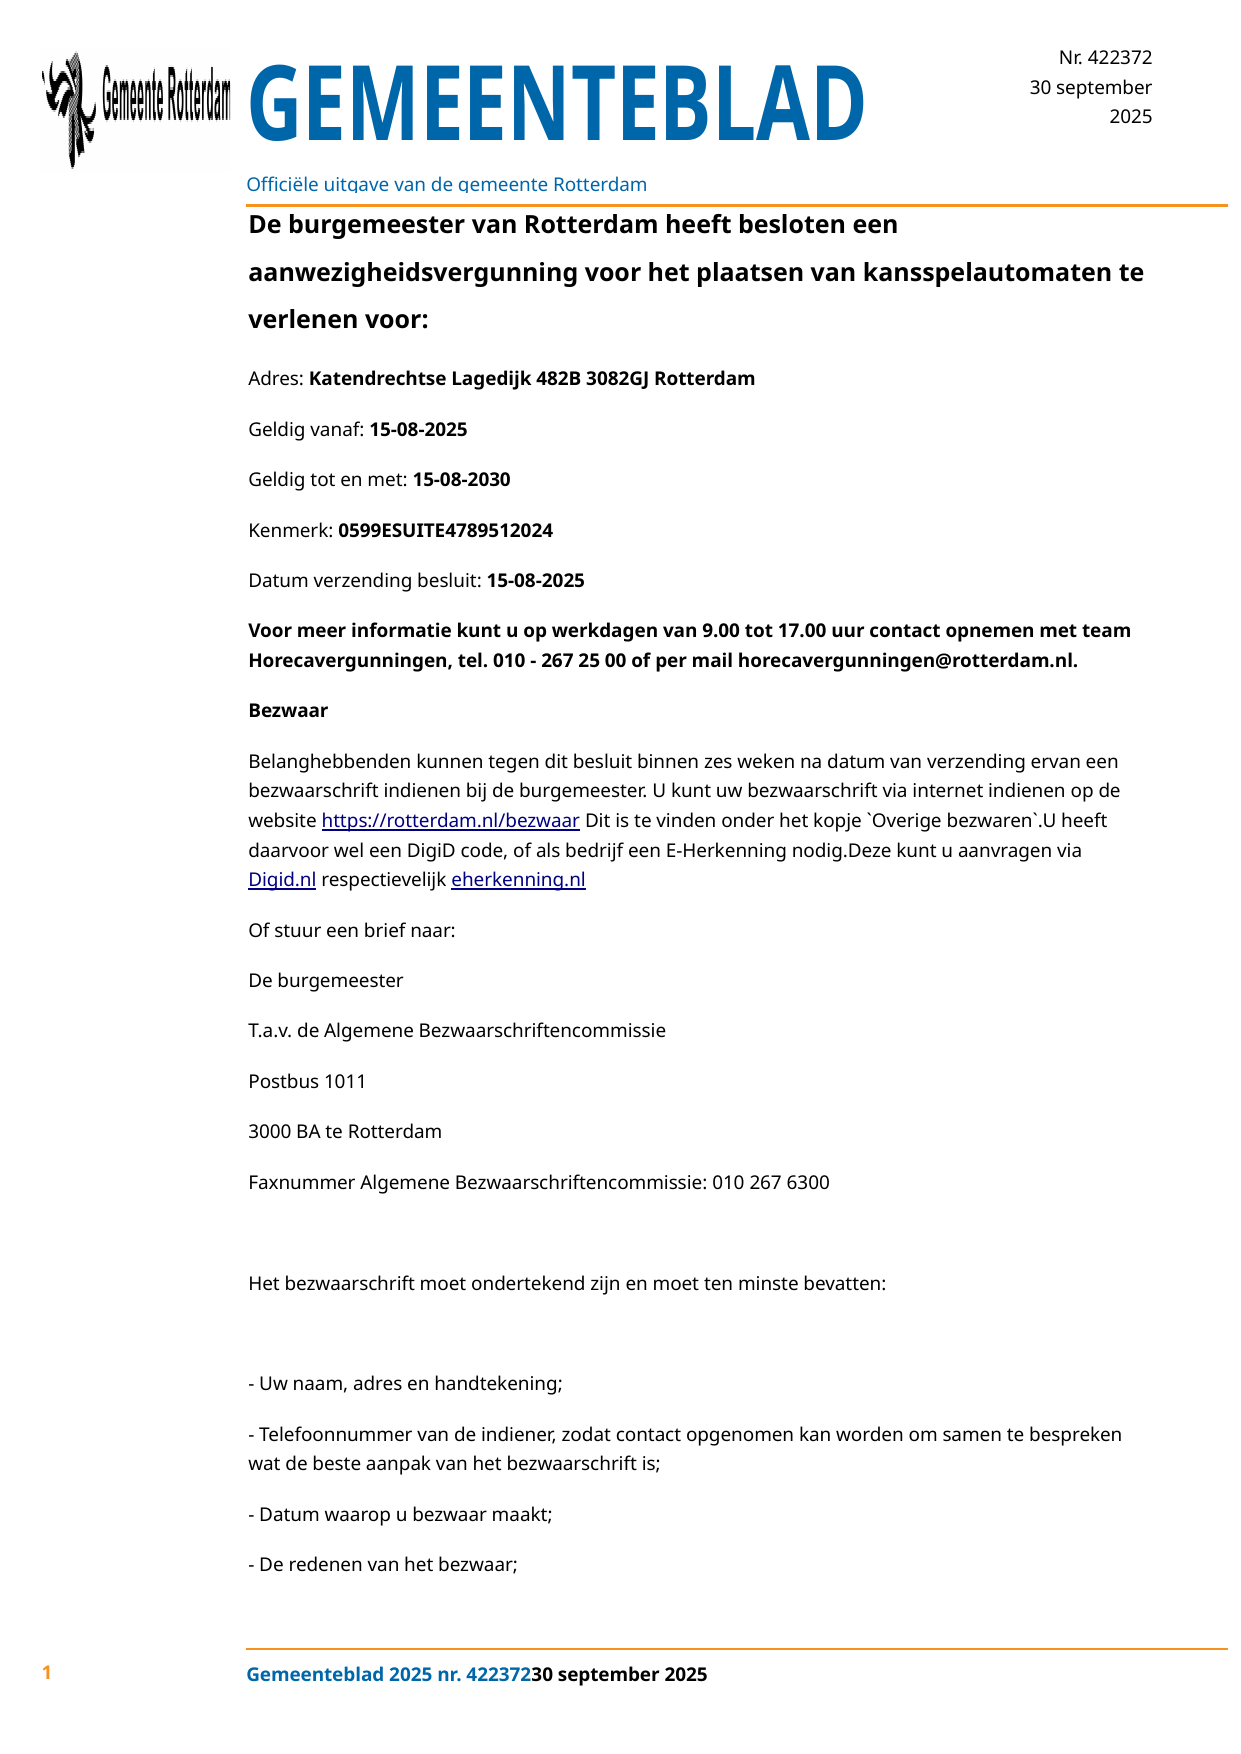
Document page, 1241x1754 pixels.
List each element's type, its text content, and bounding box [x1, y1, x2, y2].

text Bezwaar [248, 698, 1152, 723]
text Geldig tot en met: 15-08-2030 [248, 466, 1152, 492]
text Belanghebbenden kunnen tegen dit besluit binnen zes weken na datum van verzending ervan een bezwaarschrift indienen bij de burgemeester. U kunt uw bezwaarschrift via internet indienen op de website https://rotterdam.nl/bezwaar Dit is te vinden onder het kopje `Overige bezwaren`.U heeft daarvoor wel een DigiD code, of als bedrijf een E-Herkenning nodig.Deze kunt u aanvragen via Digid.nl respectievelijk eherkenning.nl [248, 748, 1152, 892]
text Of stuur een brief naar: [248, 917, 1152, 942]
text Geldig vanaf: 15-08-2025 [248, 416, 1152, 442]
text Adres: Katendrechtse Lagedijk 482B 3082GJ Rotterdam [248, 366, 1152, 391]
text - De redenen van het bezwaar; [248, 1551, 1152, 1577]
text - Uw naam, adres en handtekening; [248, 1371, 1152, 1396]
text Datum verzending besluit: 15-08-2025 [248, 567, 1152, 593]
text T.a.v. de Algemene Bezwaarschriftencommissie [248, 1018, 1152, 1043]
text De burgemeester [248, 967, 1152, 993]
text Kenmerk: 0599ESUITE4789512024 [248, 517, 1152, 542]
text Het bezwaarschrift moet ondertekend zijn en moet ten minste bevatten: [248, 1270, 1152, 1295]
text De burgemeester van Rotterdam heeft besloten een aanwezigheidsvergunning voor het plaatsen van kansspelautomaten te verlenen voor: [248, 207, 1152, 336]
picture [41, 47, 231, 172]
text Postbus 1011 [248, 1068, 1152, 1094]
text Voor meer informatie kunt u op werkdagen van 9.00 tot 17.00 uur contact opnemen met team Horecavergunningen, tel. 010 - 267 25 00 of per mail horecavergunningen@rotterdam.nl. [248, 618, 1152, 673]
text - Datum waarop u bezwaar maakt; [248, 1501, 1152, 1527]
text 3000 BA te Rotterdam [248, 1118, 1152, 1144]
text - Telefoonnummer van de indiener, zodat contact opgenomen kan worden om samen te bespreken wat de beste aanpak van het bezwaarschrift is; [248, 1421, 1152, 1476]
text Faxnummer Algemene Bezwaarschriftencommissie: 010 267 6300 [248, 1169, 1152, 1194]
